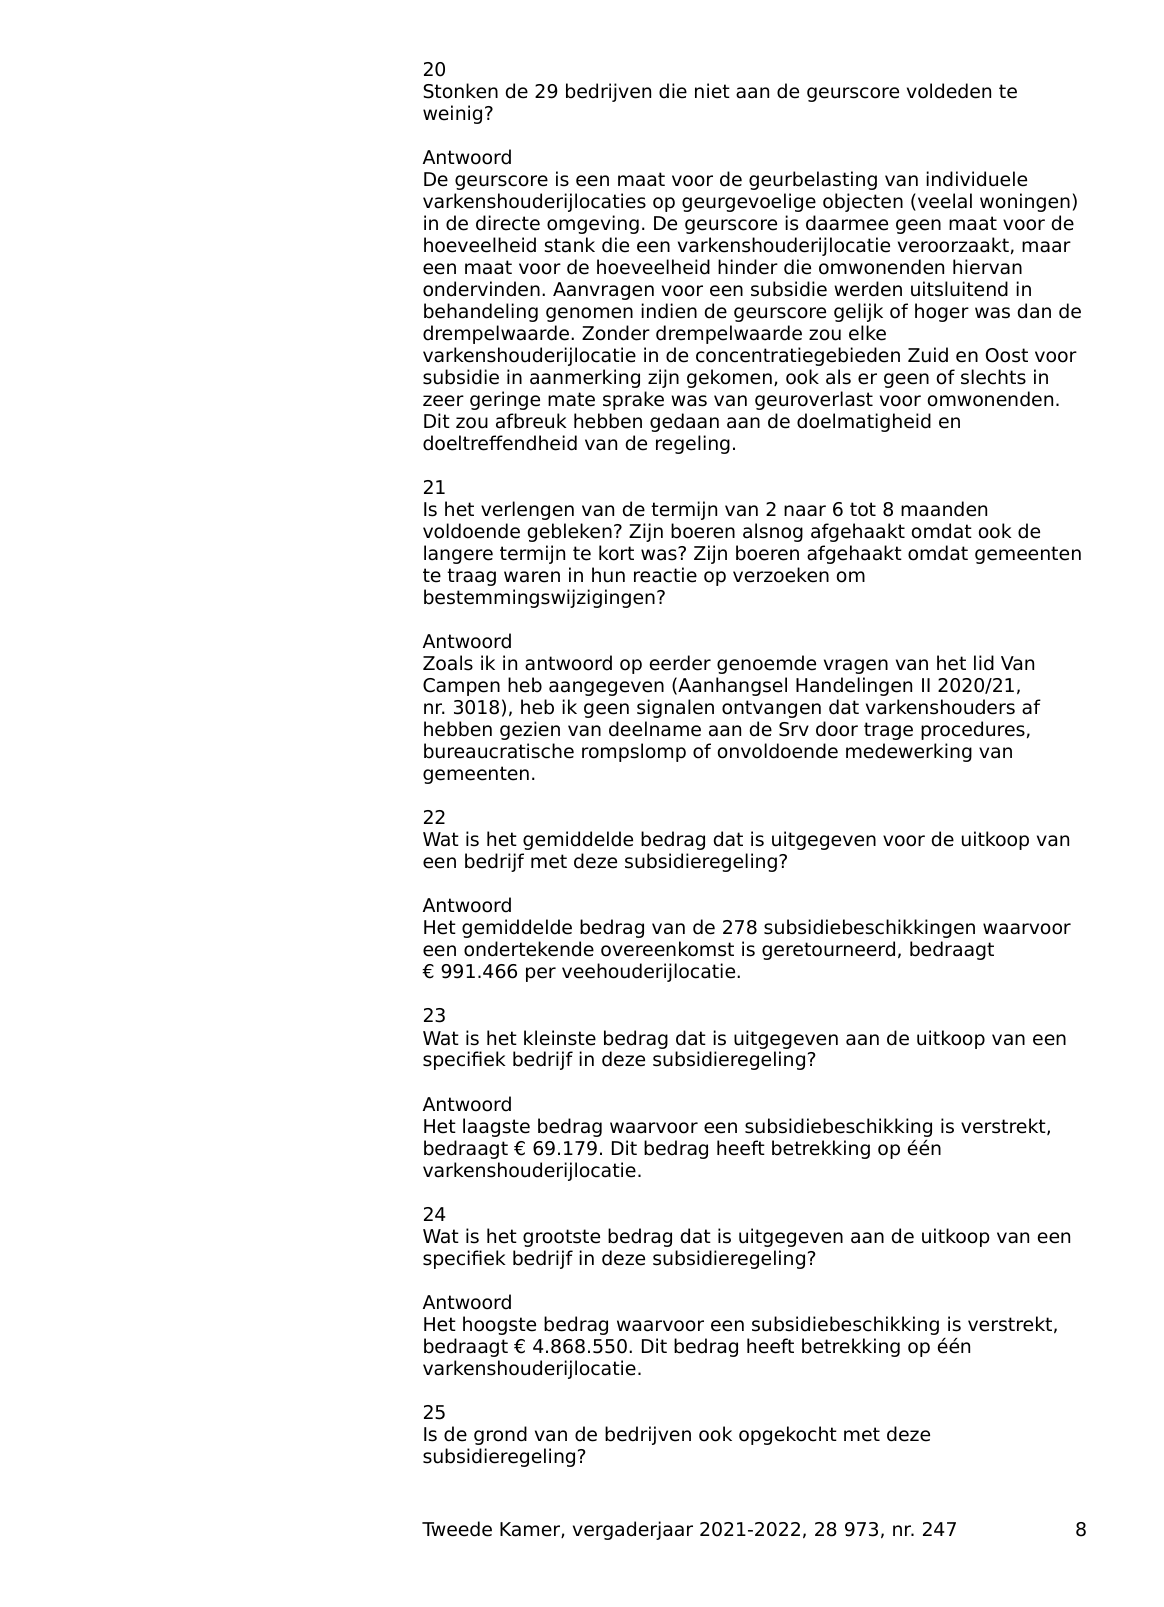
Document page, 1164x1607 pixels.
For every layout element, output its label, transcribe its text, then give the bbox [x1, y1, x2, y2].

text Het hoogste bedrag waarvoor een subsidiebeschikking is verstrekt, bedraagt € 4.868.550. Dit bedrag heeft betrekking op één varkenshouderijlocatie. [422, 1314, 1087, 1380]
text 25 [422, 1402, 1087, 1424]
text 21 [422, 477, 1087, 499]
text Antwoord [422, 1292, 1087, 1314]
text 23 [422, 1005, 1087, 1027]
text Wat is het grootste bedrag dat is uitgegeven aan de uitkoop van een specifiek bedrijf in deze subsidieregeling? [422, 1226, 1087, 1269]
text Is het verlengen van de termijn van 2 naar 6 tot 8 maanden voldoende gebleken? Zijn boeren alsnog afgehaakt omdat ook de langere termijn te kort was? Zijn boeren afgehaakt omdat gemeenten te traag waren in hun reactie op verzoeken om bestemmingswijzigingen? [422, 499, 1087, 609]
text Antwoord [422, 631, 1087, 653]
text Wat is het gemiddelde bedrag dat is uitgegeven voor de uitkoop van een bedrijf met deze subsidieregeling? [422, 829, 1087, 873]
text Is de grond van de bedrijven ook opgekocht met deze subsidieregeling? [422, 1424, 1087, 1468]
text 24 [422, 1204, 1087, 1226]
text Het laagste bedrag waarvoor een subsidiebeschikking is verstrekt, bedraagt € 69.179. Dit bedrag heeft betrekking op één varkenshouderijlocatie. [422, 1116, 1087, 1181]
text Stonken de 29 bedrijven die niet aan de geurscore voldeden te weinig? [422, 81, 1087, 125]
text Antwoord [422, 1093, 1087, 1116]
text Wat is het kleinste bedrag dat is uitgegeven aan de uitkoop van een specifiek bedrijf in deze subsidieregeling? [422, 1027, 1087, 1071]
text 20 [422, 59, 1087, 81]
text Het gemiddelde bedrag van de 278 subsidiebeschikkingen waarvoor een ondertekende overeenkomst is geretourneerd, bedraagt € 991.466 per veehouderijlocatie. [422, 917, 1087, 983]
text De geurscore is een maat voor de geurbelasting van individuele varkenshouderijlocaties op geurgevoelige objecten (veelal woningen) in de directe omgeving. De geurscore is daarmee geen maat voor de hoeveelheid stank die een varkenshouderijlocatie veroorzaakt, maar een maat voor de hoeveelheid hinder die omwonenden hiervan ondervinden. Aanvragen voor een subsidie werden uitsluitend in behandeling genomen indien de geurscore gelijk of hoger was dan de drempelwaarde. Zonder drempelwaarde zou elke varkenshouderijlocatie in de concentratiegebieden Zuid en Oost voor subsidie in aanmerking zijn gekomen, ook als er geen of slechts in zeer geringe mate sprake was van geuroverlast voor omwonenden. Dit zou afbreuk hebben gedaan aan de doelmatigheid en doeltreffendheid van de regeling. [422, 169, 1087, 455]
text Zoals ik in antwoord op eerder genoemde vragen van het lid Van Campen heb aangegeven (Aanhangsel Handelingen II 2020/21, nr. 3018), heb ik geen signalen ontvangen dat varkenshouders af hebben gezien van deelname aan de Srv door trage procedures, bureaucratische rompslomp of onvoldoende medewerking van gemeenten. [422, 653, 1087, 785]
text 22 [422, 807, 1087, 829]
text Antwoord [422, 147, 1087, 169]
text Antwoord [422, 895, 1087, 917]
